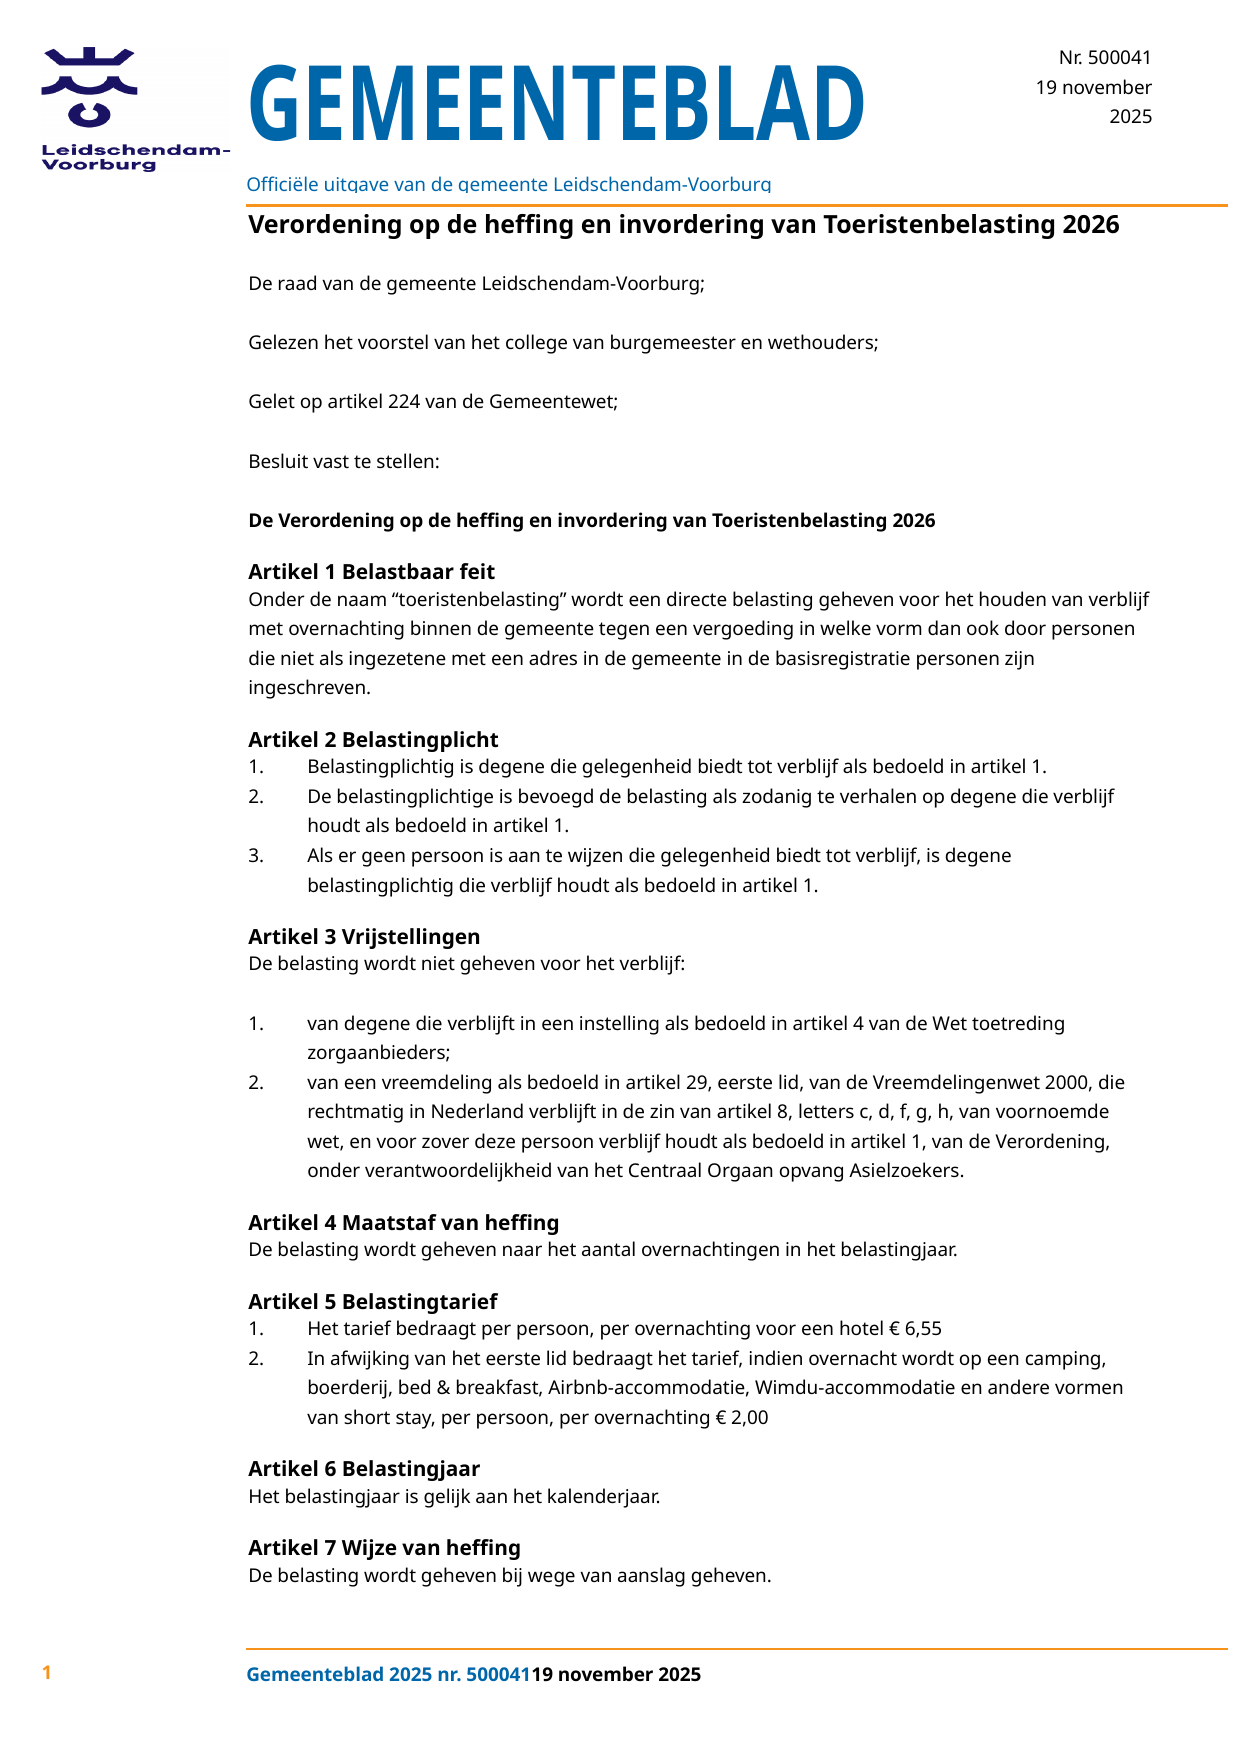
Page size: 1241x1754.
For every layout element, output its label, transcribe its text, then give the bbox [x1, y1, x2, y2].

text Artikel 4 Maatstaf van heffing [248, 1208, 1152, 1237]
text De belasting wordt geheven bij wege van aanslag geheven. [248, 1562, 1152, 1588]
text Artikel 7 Wijze van heffing [248, 1533, 1152, 1562]
list In afwijking van het eerste lid bedraagt het tarief, indien overnacht wordt op een camping, boerderij, bed & breakfast, Airbnb-accommodatie, Wimdu-accommodatie en andere vormen van short stay, per persoon, per overnachting € 2,00 [248, 1345, 1152, 1430]
text Verordening op de heffing en invordering van Toeristenbelasting 2026 [248, 207, 1152, 241]
list van degene die verblijft in een instelling als bedoeld in artikel 4 van de Wet toetreding zorgaanbieders; [248, 1010, 1152, 1065]
text Het belastingjaar is gelijk aan het kalenderjaar. [248, 1483, 1152, 1509]
text Gelet op artikel 224 van de Gemeentewet; [248, 389, 1152, 414]
list Als er geen persoon is aan te wijzen die gelegenheid biedt tot verblijf, is degene belastingplichtig die verblijf houdt als bedoeld in artikel 1. [248, 842, 1152, 897]
list van een vreemdeling als bedoeld in artikel 29, eerste lid, van de Vreemdelingenwet 2000, die rechtmatig in Nederland verblijft in de zin van artikel 8, letters c, d, f, g, h, van voornoemde wet, en voor zover deze persoon verblijf houdt als bedoeld in artikel 1, van de Verordening, onder verantwoordelijkheid van het Centraal Orgaan opvang Asielzoekers. [248, 1069, 1152, 1183]
text Artikel 5 Belastingtarief [248, 1287, 1152, 1315]
picture [41, 47, 231, 172]
text De Verordening op de heffing en invordering van Toeristenbelasting 2026 [248, 507, 1152, 533]
list Het tarief bedraagt per persoon, per overnachting voor een hotel € 6,55 [248, 1315, 1152, 1341]
list Belastingplichtig is degene die gelegenheid biedt tot verblijf als bedoeld in artikel 1. [248, 753, 1152, 779]
text Artikel 1 Belastbaar feit [248, 557, 1152, 586]
text Besluit vast te stellen: [248, 448, 1152, 473]
list De belastingplichtige is bevoegd de belasting als zodanig te verhalen op degene die verblijf houdt als bedoeld in artikel 1. [248, 783, 1152, 838]
text Artikel 2 Belastingplicht [248, 725, 1152, 753]
text Onder de naam “toeristenbelasting” wordt een directe belasting geheven voor het houden van verblijf met overnachting binnen de gemeente tegen een vergoeding in welke vorm dan ook door personen die niet als ingezetene met een adres in de gemeente in de basisregistratie personen zijn ingeschreven. [248, 586, 1152, 700]
text Artikel 6 Belastingjaar [248, 1454, 1152, 1483]
text De belasting wordt geheven naar het aantal overnachtingen in het belastingjaar. [248, 1237, 1152, 1262]
text De raad van de gemeente Leidschendam-Voorburg; [248, 270, 1152, 296]
text De belasting wordt niet geheven voor het verblijf: [248, 951, 1152, 976]
text Artikel 3 Vrijstellingen [248, 922, 1152, 951]
text Gelezen het voorstel van het college van burgemeester en wethouders; [248, 329, 1152, 355]
